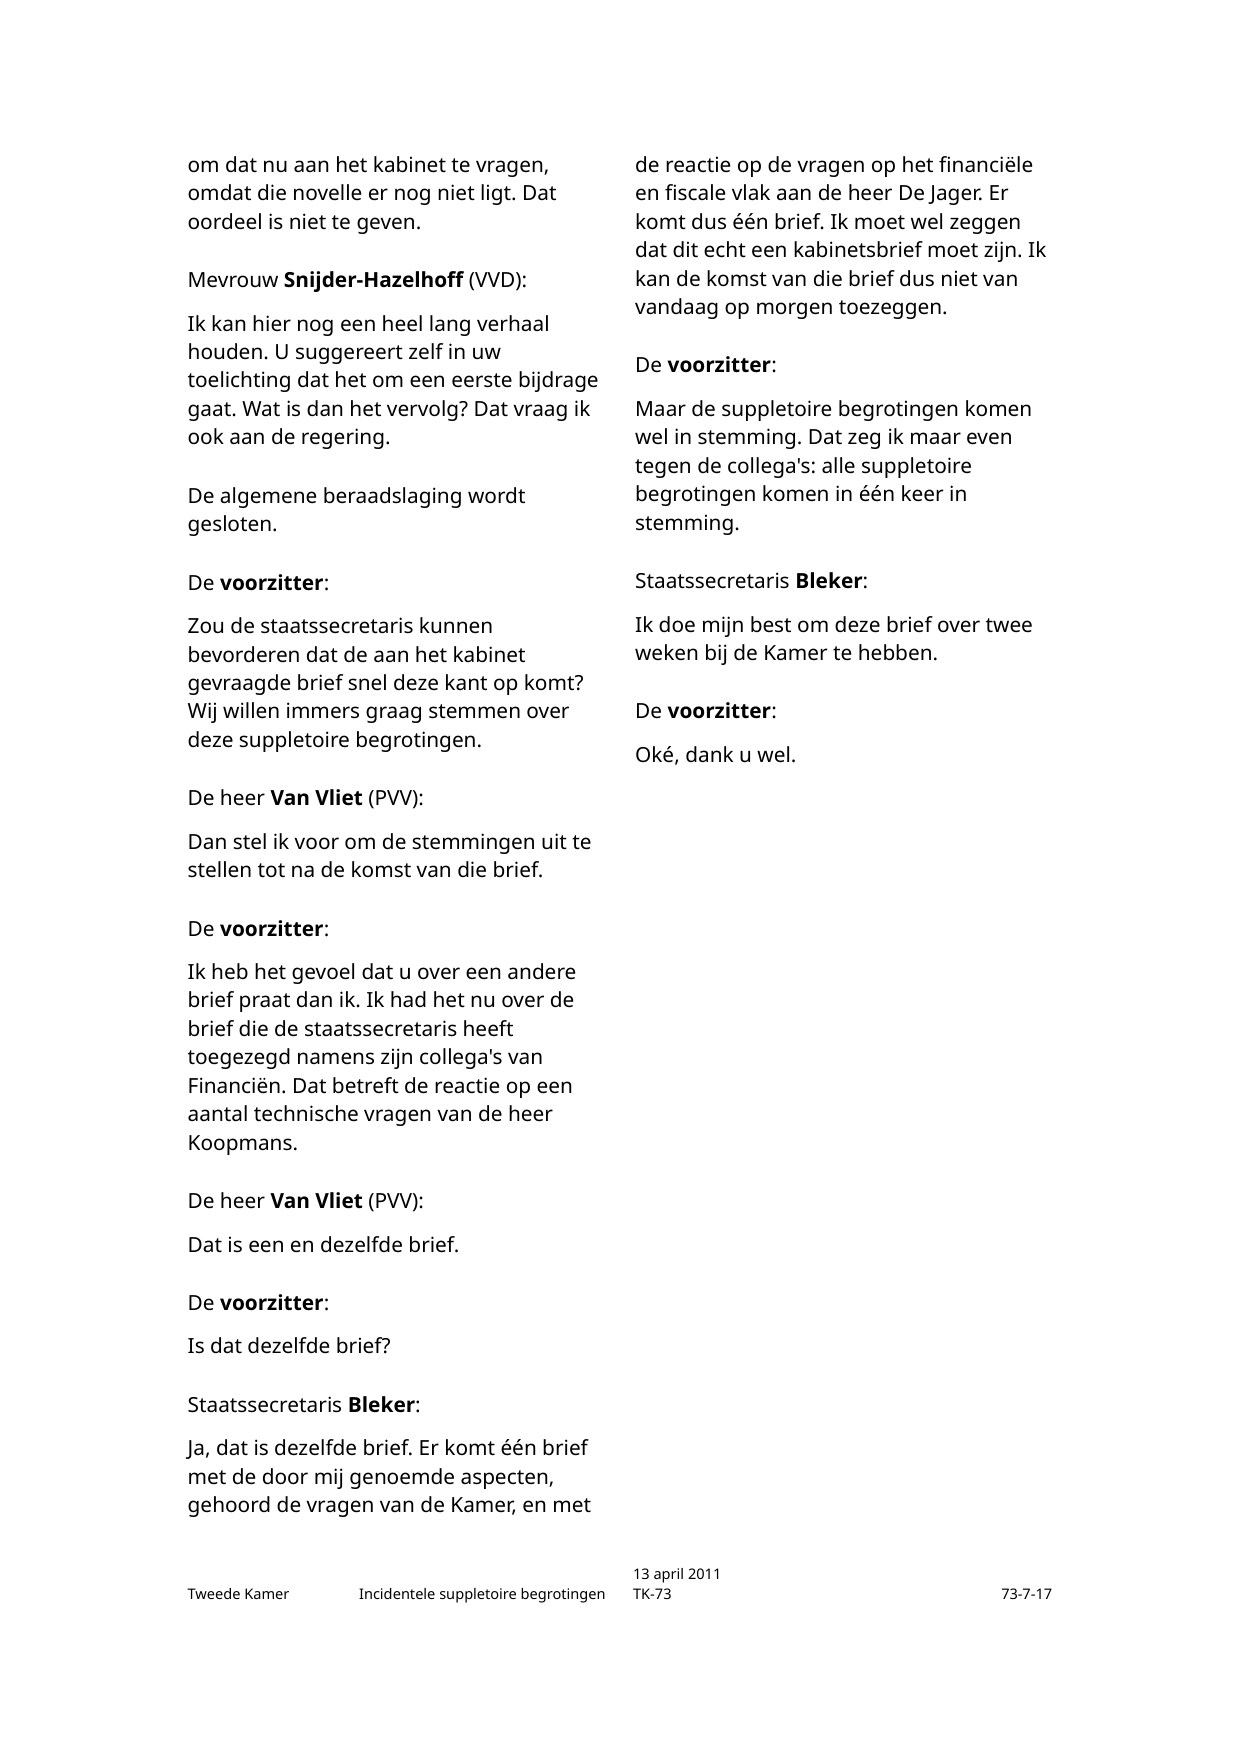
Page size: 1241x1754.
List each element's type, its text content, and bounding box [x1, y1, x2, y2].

text De voorzitter: [187, 1288, 605, 1317]
text Ik kan hier nog een heel lang verhaal houden. U suggereert zelf in uw toelichting dat het om een eerste bijdrage gaat. Wat is dan het vervolg? Dat vraag ik ook aan de regering. [187, 309, 605, 451]
text Ik doe mijn best om deze brief over twee weken bij de Kamer te hebben. [635, 610, 1053, 667]
text om dat nu aan het kabinet te vragen, omdat die novelle er nog niet ligt. Dat oordeel is niet te geven. [187, 150, 605, 235]
text de reactie op de vragen op het financiële en fiscale vlak aan de heer De Jager. Er komt dus één brief. Ik moet wel zeggen dat dit echt een kabinetsbrief moet zijn. Ik kan de komst van die brief dus niet van vandaag op morgen toezeggen. [635, 150, 1053, 321]
text Dan stel ik voor om de stemmingen uit te stellen tot na de komst van die brief. [187, 827, 605, 884]
text Ja, dat is dezelfde brief. Er komt één brief met de door mij genoemde aspecten, gehoord de vragen van de Kamer, en met [187, 1433, 605, 1519]
text Staatssecretaris Bleker: [635, 566, 1053, 595]
text Ik heb het gevoel dat u over een andere brief praat dan ik. Ik had het nu over de brief die de staatssecretaris heeft toegezegd namens zijn collega's van Financiën. Dat betreft de reactie op een aantal technische vragen van de heer Koopmans. [187, 957, 605, 1156]
text De voorzitter: [635, 351, 1053, 379]
text Dat is een en dezelfde brief. [187, 1230, 605, 1258]
text De heer Van Vliet (PVV): [187, 783, 605, 812]
text De algemene beraadslaging wordt gesloten. [187, 481, 605, 538]
text Is dat dezelfde brief? [187, 1332, 605, 1360]
text De voorzitter: [635, 697, 1053, 725]
text De heer Van Vliet (PVV): [187, 1186, 605, 1215]
text Staatssecretaris Bleker: [187, 1390, 605, 1418]
text De voorzitter: [187, 568, 605, 596]
text Zou de staatssecretaris kunnen bevorderen dat de aan het kabinet gevraagde brief snel deze kant op komt? Wij willen immers graag stemmen over deze suppletoire begrotingen. [187, 611, 605, 753]
text Oké, dank u wel. [635, 740, 1053, 768]
text Mevrouw Snijder-Hazelhoff (VVD): [187, 265, 605, 294]
text De voorzitter: [187, 914, 605, 942]
text Maar de suppletoire begrotingen komen wel in stemming. Dat zeg ik maar even tegen de collega's: alle suppletoire begrotingen komen in één keer in stemming. [635, 394, 1053, 536]
